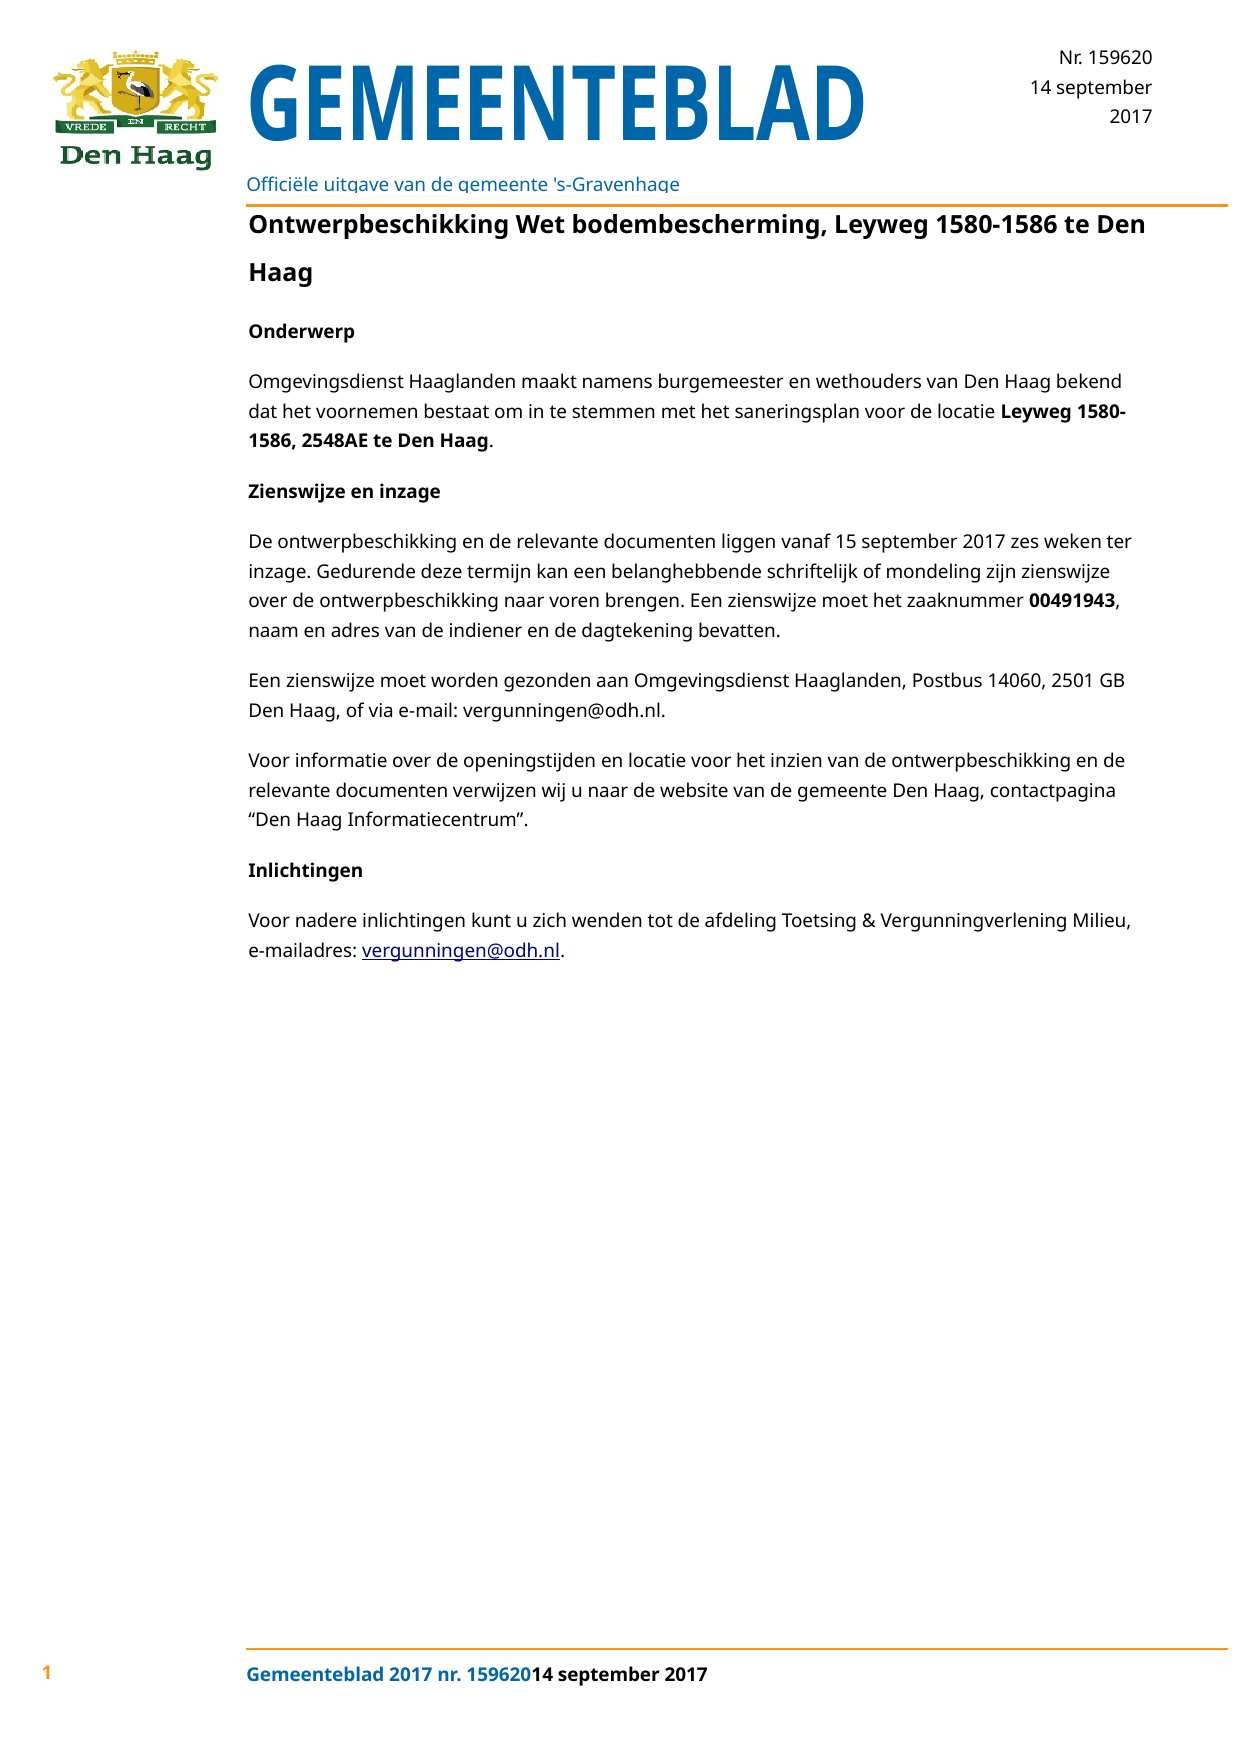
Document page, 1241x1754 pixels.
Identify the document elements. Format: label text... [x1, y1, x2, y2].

text Ontwerpbeschikking Wet bodembescherming, Leyweg 1580-1586 te Den Haag [248, 207, 1152, 288]
text De ontwerpbeschikking en de relevante documenten liggen vanaf 15 september 2017 zes weken ter inzage. Gedurende deze termijn kan een belanghebbende schriftelijk of mondeling zijn zienswijze over de ontwerpbeschikking naar voren brengen. Een zienswijze moet het zaaknummer 00491943, naam en adres van de indiener en de dagtekening bevatten. [248, 528, 1152, 643]
text Voor nadere inlichtingen kunt u zich wenden tot de afdeling Toetsing & Vergunningverlening Milieu, e-mailadres: vergunningen@odh.nl. [248, 907, 1152, 963]
text Inlichtingen [248, 857, 1152, 883]
picture [41, 47, 231, 172]
text Onderwerp [248, 318, 1152, 344]
text Omgevingsdienst Haaglanden maakt namens burgemeester en wethouders van Den Haag bekend dat het voornemen bestaat om in te stemmen met het saneringsplan voor de locatie Leyweg 1580-1586, 2548AE te Den Haag. [248, 368, 1152, 453]
text Voor informatie over de openingstijden en locatie voor het inzien van de ontwerpbeschikking en de relevante documenten verwijzen wij u naar de website van de gemeente Den Haag, contactpagina “Den Haag Informatiecentrum”. [248, 747, 1152, 832]
text Zienswijze en inzage [248, 478, 1152, 504]
text Een zienswijze moet worden gezonden aan Omgevingsdienst Haaglanden, Postbus 14060, 2501 GB Den Haag, of via e-mail: vergunningen@odh.nl. [248, 667, 1152, 723]
